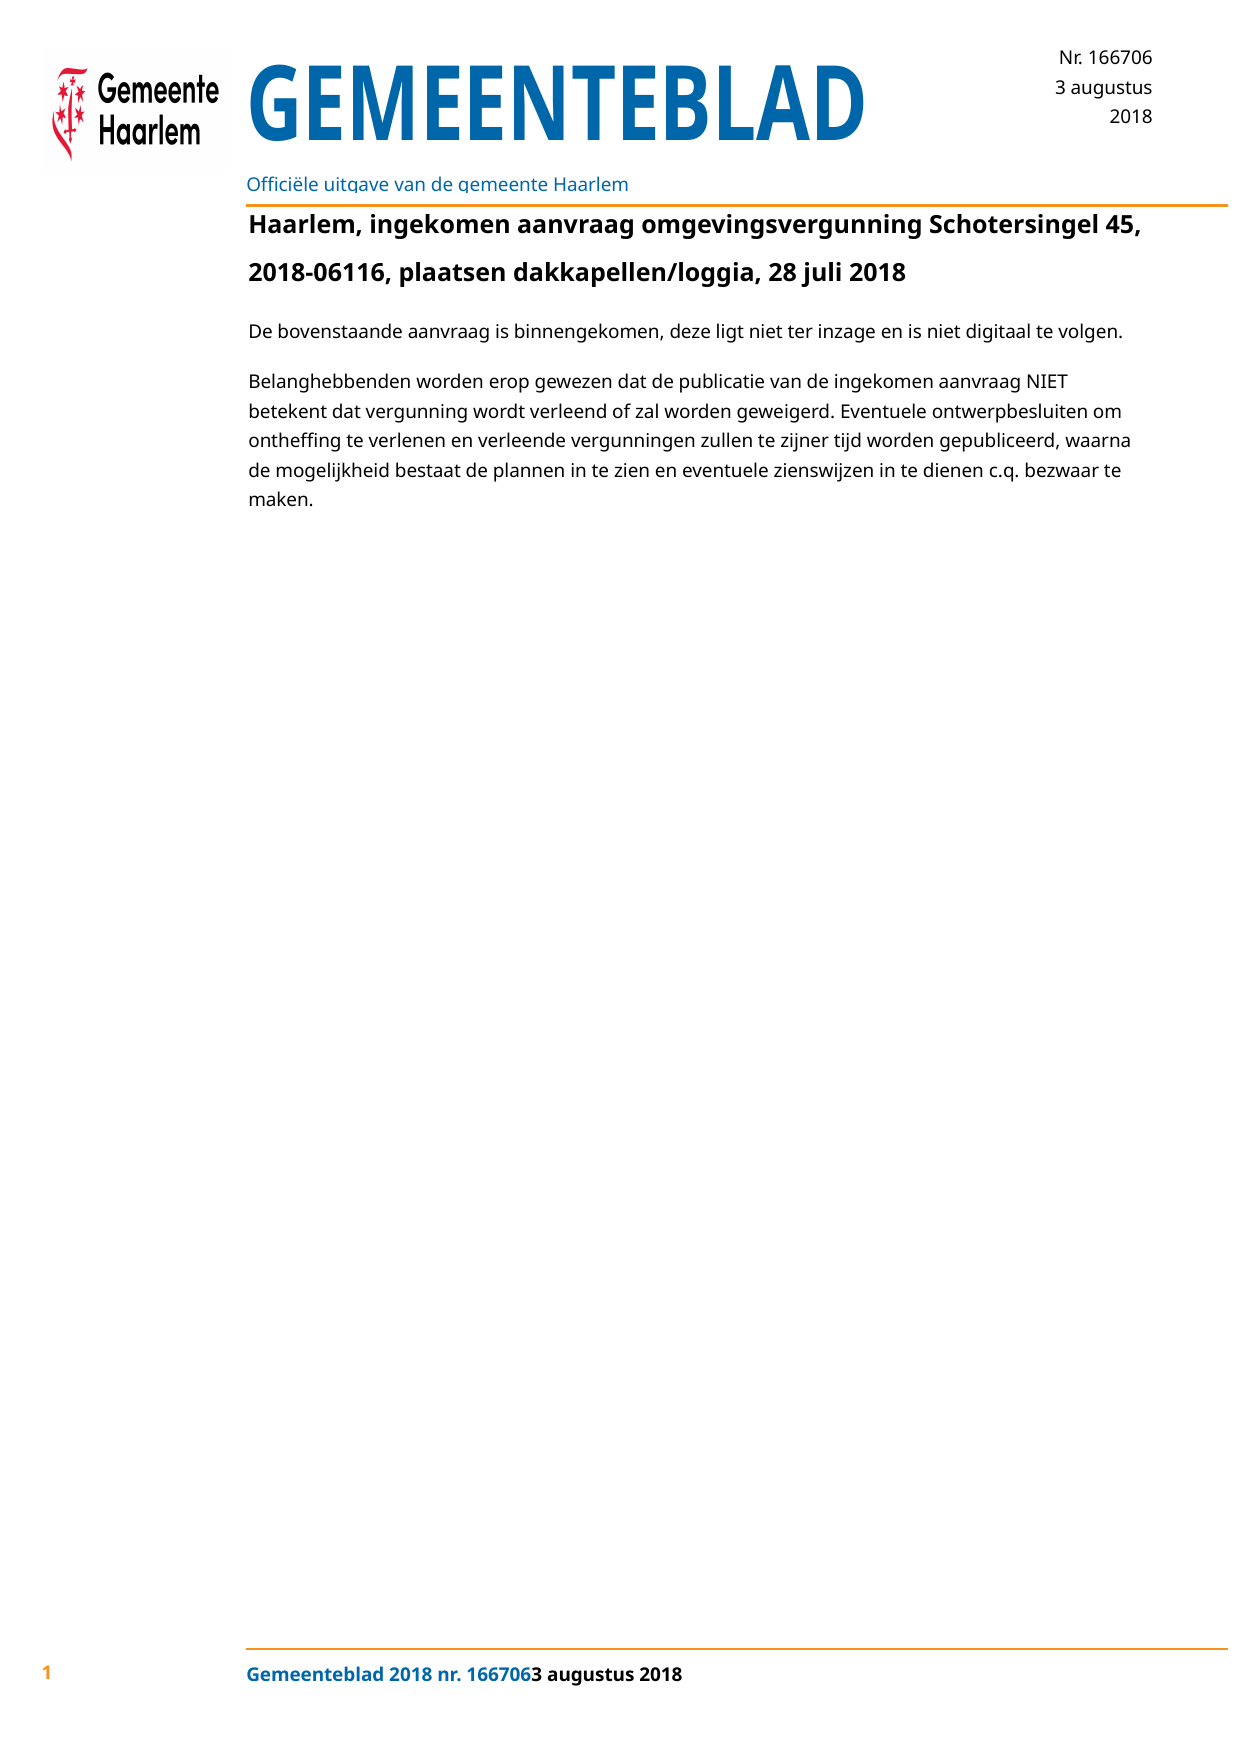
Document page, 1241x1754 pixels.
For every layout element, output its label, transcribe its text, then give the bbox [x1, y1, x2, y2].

text De bovenstaande aanvraag is binnengekomen, deze ligt niet ter inzage en is niet digitaal te volgen. [248, 318, 1152, 344]
picture [41, 47, 231, 172]
text Haarlem, ingekomen aanvraag omgevingsvergunning Schotersingel 45, 2018-06116, plaatsen dakkapellen/loggia, 28 juli 2018 [248, 207, 1152, 288]
text Belanghebbenden worden erop gewezen dat de publicatie van de ingekomen aanvraag NIET betekent dat vergunning wordt verleend of zal worden geweigerd. Eventuele ontwerpbesluiten om ontheffing te verlenen en verleende vergunningen zullen te zijner tijd worden gepubliceerd, waarna de mogelijkheid bestaat de plannen in te zien en eventuele zienswijzen in te dienen c.q. bezwaar te maken. [248, 368, 1152, 512]
